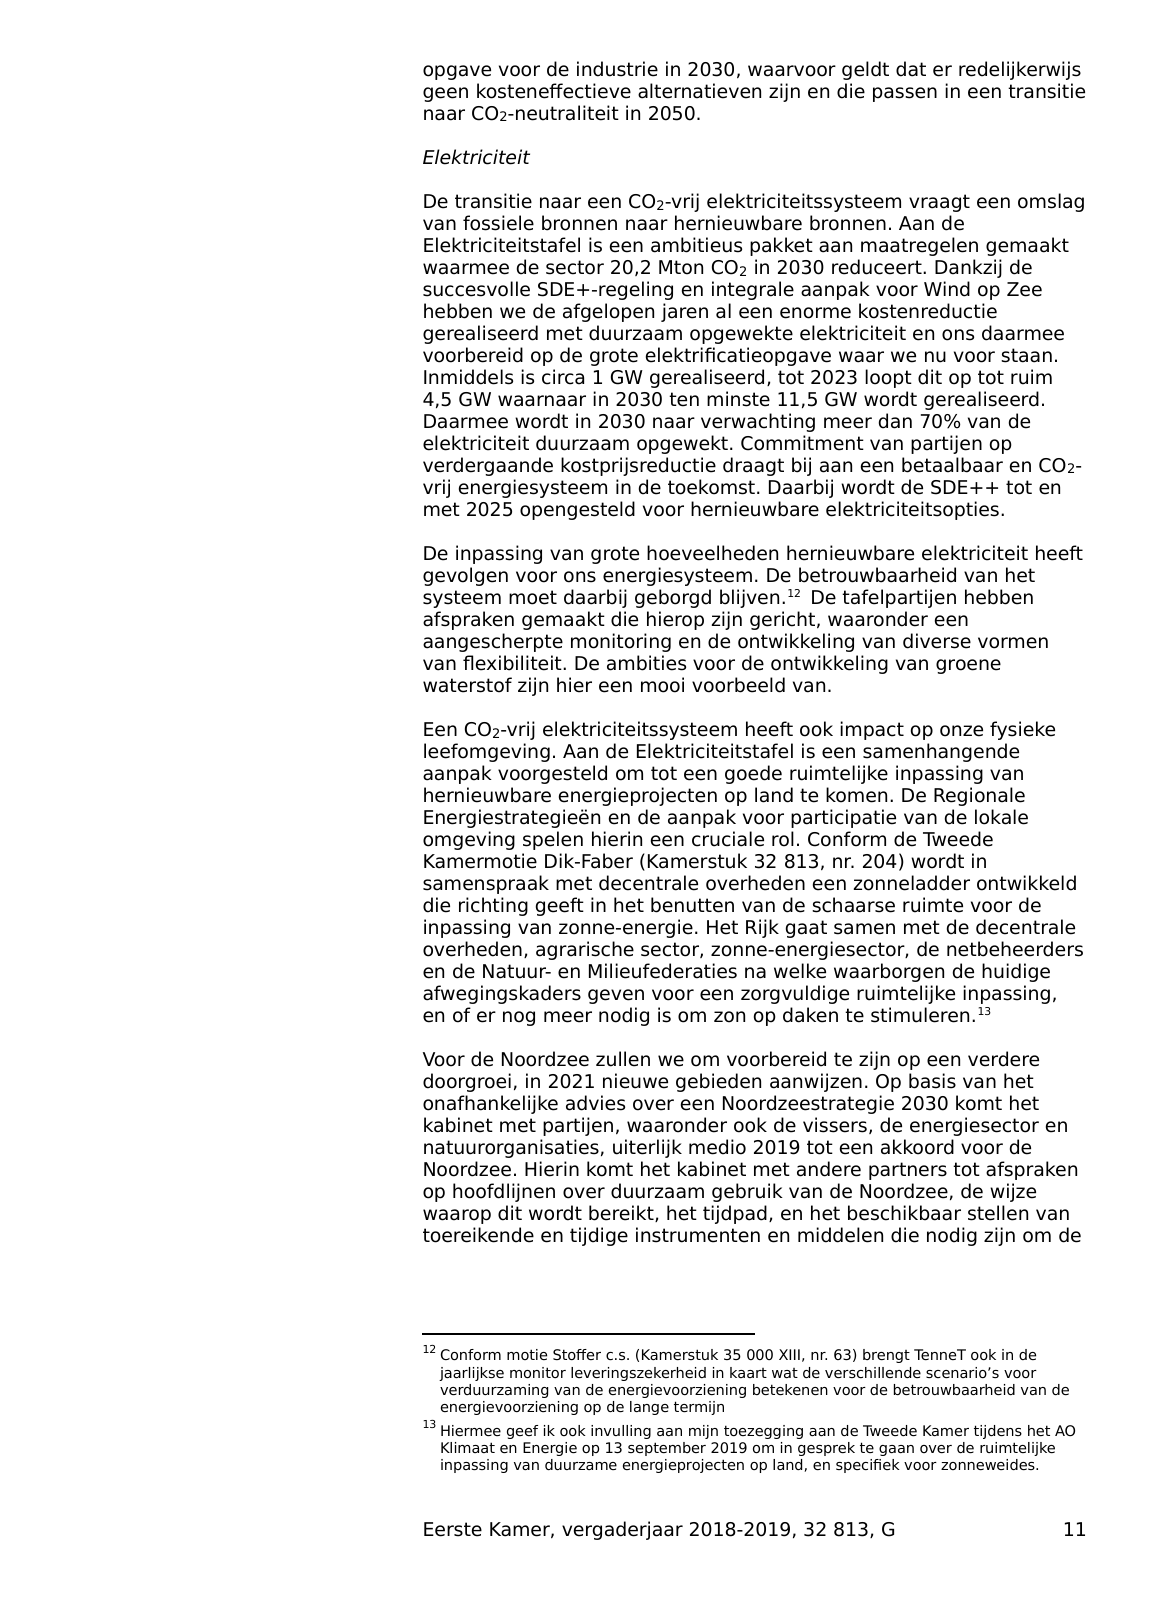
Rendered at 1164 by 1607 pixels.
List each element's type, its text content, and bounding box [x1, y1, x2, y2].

text Voor de Noordzee zullen we om voorbereid te zijn op een verdere doorgroei, in 2021 nieuwe gebieden aanwijzen. Op basis van het onafhankelijke advies over een Noordzeestrategie 2030 komt het kabinet met partijen, waaronder ook de vissers, de energiesector en natuurorganisaties, uiterlijk medio 2019 tot een akkoord voor de Noordzee. Hierin komt het kabinet met andere partners tot afspraken op hoofdlijnen over duurzaam gebruik van de Noordzee, de wijze waarop dit wordt bereikt, het tijdpad, en het beschikbaar stellen van toereikende en tijdige instrumenten en middelen die nodig zijn om de [422, 1049, 1087, 1247]
text Een CO2-vrij elektriciteitssysteem heeft ook impact op onze fysieke leefomgeving. Aan de Elektriciteitstafel is een samenhangende aanpak voorgesteld om tot een goede ruimtelijke inpassing van hernieuwbare energieprojecten op land te komen. De Regionale Energiestrategieën en de aanpak voor participatie van de lokale omgeving spelen hierin een cruciale rol. Conform de Tweede Kamermotie Dik-Faber (Kamerstuk 32 813, nr. 204) wordt in samenspraak met decentrale overheden een zonneladder ontwikkeld die richting geeft in het benutten van de schaarse ruimte voor de inpassing van zonne-energie. Het Rijk gaat samen met de decentrale overheden, agrarische sector, zonne-energiesector, de netbeheerders en de Natuur- en Milieufederaties na welke waarborgen de huidige afwegingskaders geven voor een zorgvuldige ruimtelijke inpassing, en of er nog meer nodig is om zon op daken te stimuleren. [422, 719, 1087, 1027]
text opgave voor de industrie in 2030, waarvoor geldt dat er redelijkerwijs geen kosteneffectieve alternatieven zijn en die passen in een transitie naar CO2-neutraliteit in 2050. [422, 59, 1087, 125]
subtitle Elektriciteit [422, 147, 1087, 169]
text Hiermee geef ik ook invulling aan mijn toezegging aan de Tweede Kamer tijdens het AO Klimaat en Energie op 13 september 2019 om in gesprek te gaan over de ruimtelijke inpassing van duurzame energieprojecten op land, en specifiek voor zonneweides. [422, 1418, 1087, 1474]
text De transitie naar een CO2-vrij elektriciteitssysteem vraagt een omslag van fossiele bronnen naar hernieuwbare bronnen. Aan de Elektriciteitstafel is een ambitieus pakket aan maatregelen gemaakt waarmee de sector 20,2 Mton CO2 in 2030 reduceert. Dankzij de succesvolle SDE+-regeling en integrale aanpak voor Wind op Zee hebben we de afgelopen jaren al een enorme kostenreductie gerealiseerd met duurzaam opgewekte elektriciteit en ons daarmee voorbereid op de grote elektrificatieopgave waar we nu voor staan. Inmiddels is circa 1 GW gerealiseerd, tot 2023 loopt dit op tot ruim 4,5 GW waarnaar in 2030 ten minste 11,5 GW wordt gerealiseerd. Daarmee wordt in 2030 naar verwachting meer dan 70% van de elektriciteit duurzaam opgewekt. Commitment van partijen op verdergaande kostprijsreductie draagt bij aan een betaalbaar en CO2-vrij energiesysteem in de toekomst. Daarbij wordt de SDE++ tot en met 2025 opengesteld voor hernieuwbare elektriciteitsopties. [422, 191, 1087, 521]
text De inpassing van grote hoeveelheden hernieuwbare elektriciteit heeft gevolgen voor ons energiesysteem. De betrouwbaarheid van het systeem moet daarbij geborgd blijven. De tafelpartijen hebben afspraken gemaakt die hierop zijn gericht, waaronder een aangescherpte monitoring en de ontwikkeling van diverse vormen van flexibiliteit. De ambities voor de ontwikkeling van groene waterstof zijn hier een mooi voorbeeld van. [422, 543, 1087, 697]
text Conform motie Stoffer c.s. (Kamerstuk 35 000 XIII, nr. 63) brengt TenneT ook in de jaarlijkse monitor leveringszekerheid in kaart wat de verschillende scenario’s voor verduurzaming van de energievoorziening betekenen voor de betrouwbaarheid van de energievoorziening op de lange termijn [422, 1343, 1087, 1416]
